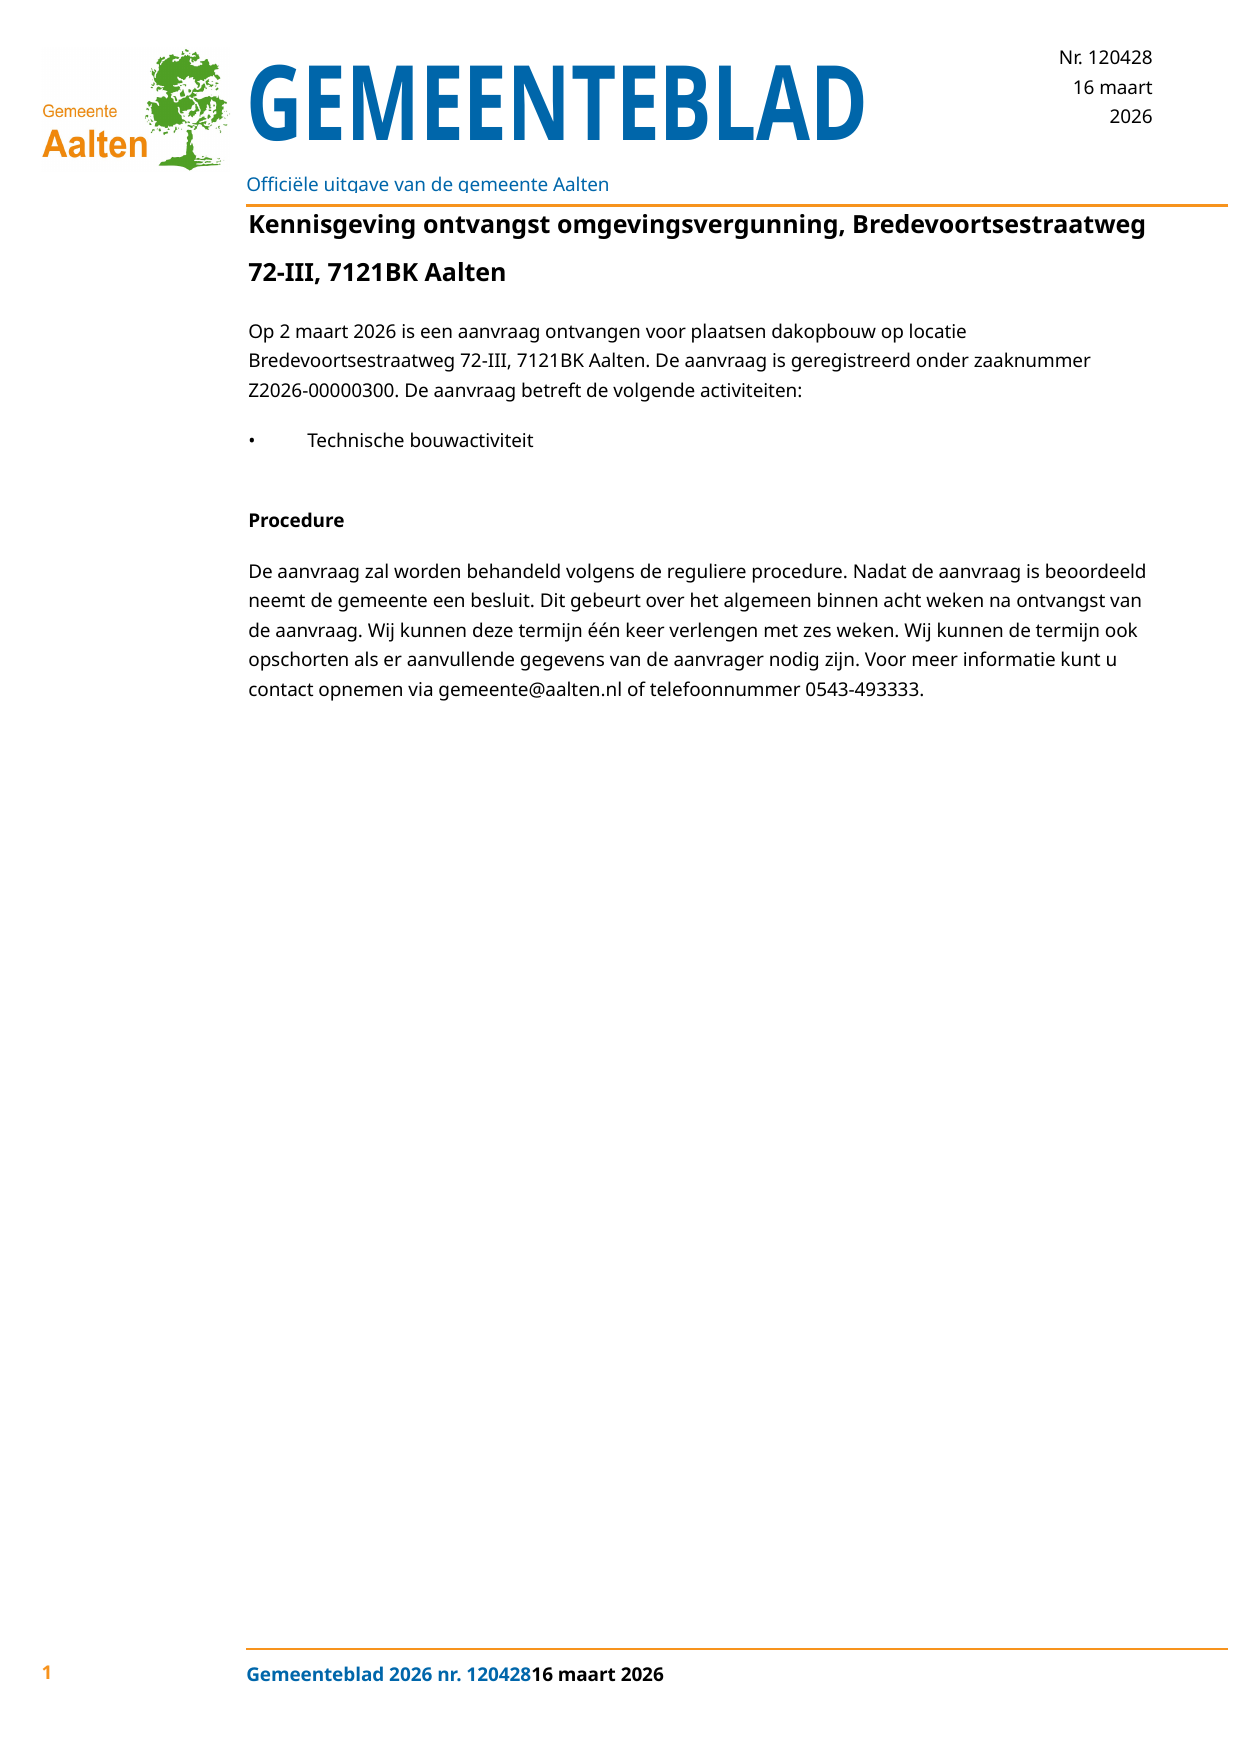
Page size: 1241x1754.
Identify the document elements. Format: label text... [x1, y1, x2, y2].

text Kennisgeving ontvangst omgevingsvergunning, Bredevoortsestraatweg 72-III, 7121BK Aalten [248, 207, 1152, 288]
text De aanvraag zal worden behandeld volgens de reguliere procedure. Nadat de aanvraag is beoordeeld neemt de gemeente een besluit. Dit gebeurt over het algemeen binnen acht weken na ontvangst van de aanvraag. Wij kunnen deze termijn één keer verlengen met zes weken. Wij kunnen de termijn ook opschorten als er aanvullende gegevens van de aanvrager nodig zijn. Voor meer informatie kunt u contact opnemen via gemeente@aalten.nl of telefoonnummer 0543-493333. [248, 558, 1152, 702]
text Op 2 maart 2026 is een aanvraag ontvangen voor plaatsen dakopbouw op locatie Bredevoortsestraatweg 72-III, 7121BK Aalten. De aanvraag is geregistreerd onder zaaknummer Z2026-00000300. De aanvraag betreft de volgende activiteiten: [248, 318, 1152, 403]
list Technische bouwactiviteit [248, 427, 1152, 453]
text Procedure [248, 507, 1152, 533]
picture [41, 47, 231, 172]
